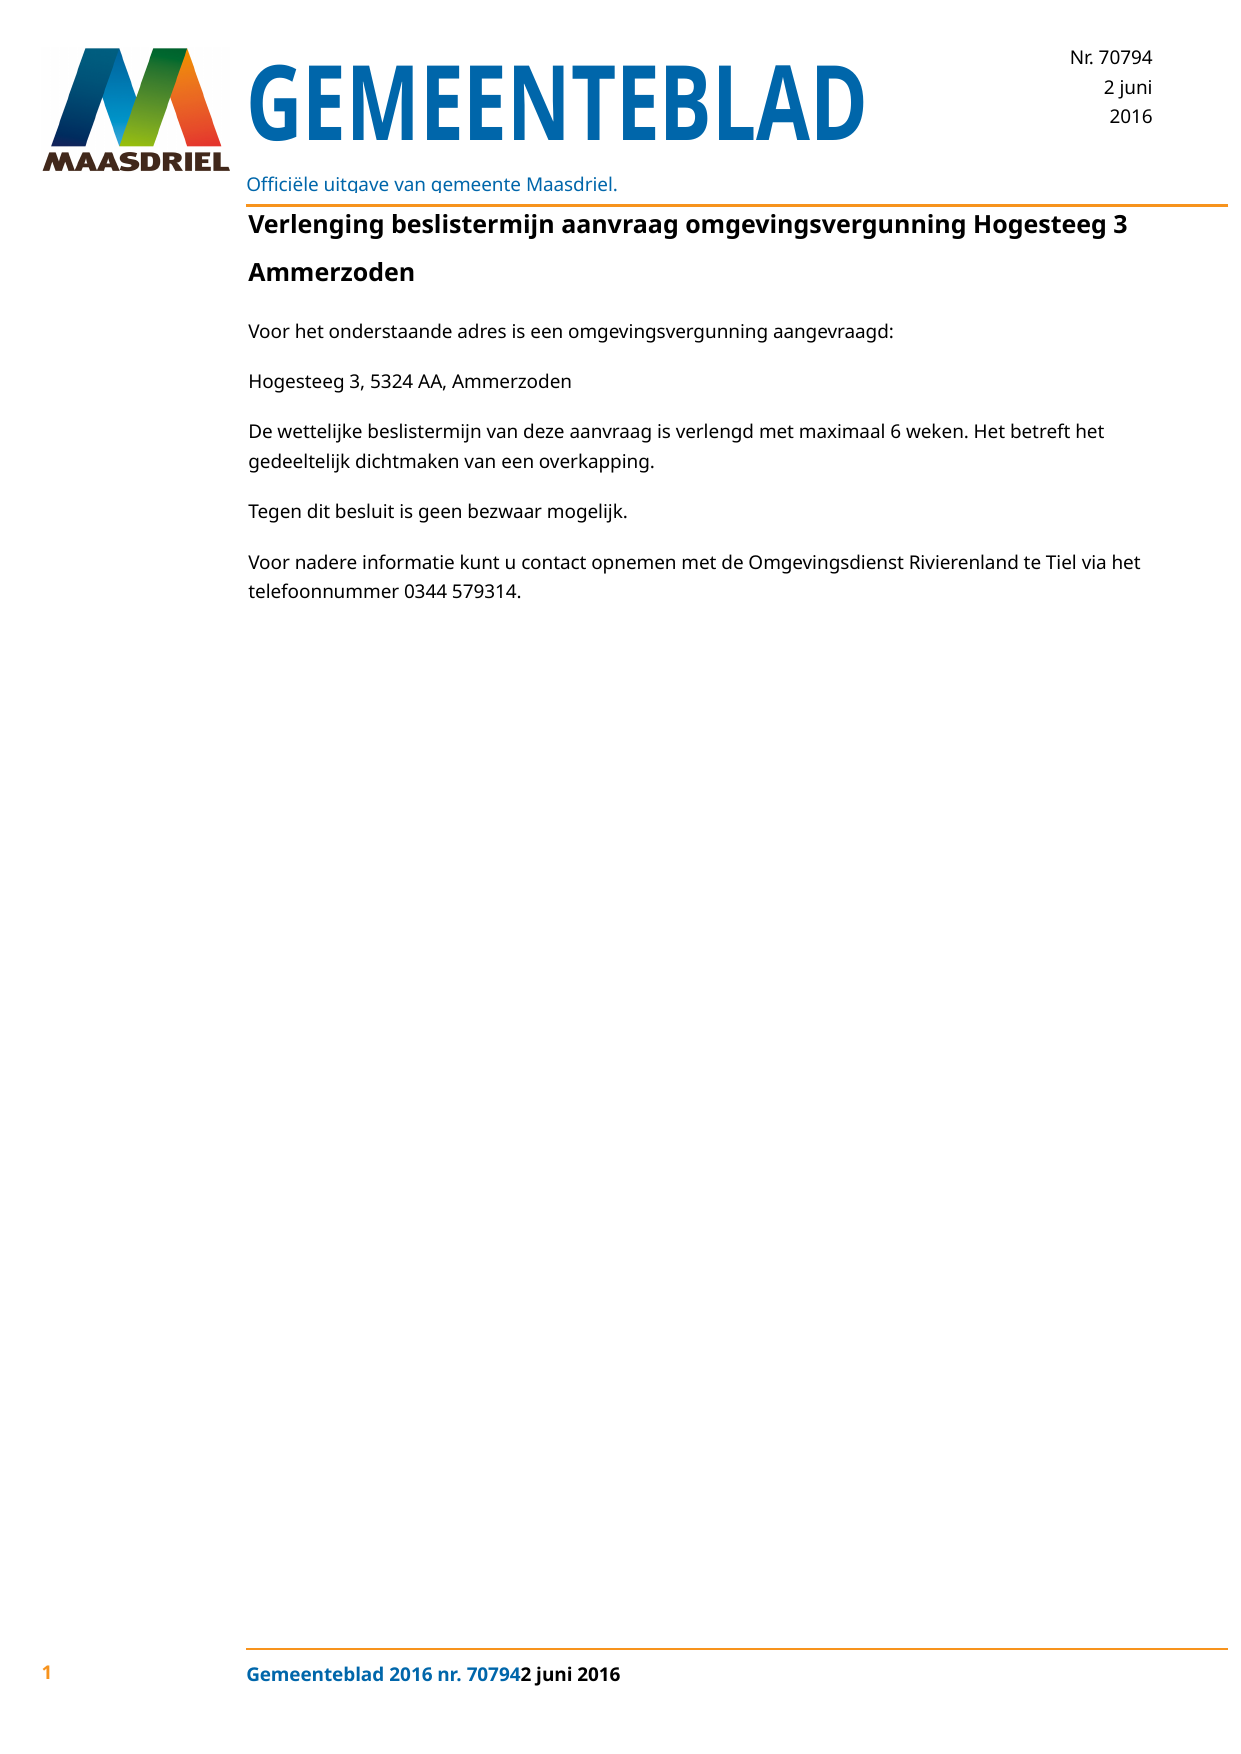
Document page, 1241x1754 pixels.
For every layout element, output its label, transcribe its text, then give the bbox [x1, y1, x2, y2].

text Voor nadere informatie kunt u contact opnemen met de Omgevingsdienst Rivierenland te Tiel via het telefoonnummer 0344 579314. [248, 549, 1152, 604]
text Hogesteeg 3, 5324 AA, Ammerzoden [248, 368, 1152, 394]
text De wettelijke beslistermijn van deze aanvraag is verlengd met maximaal 6 weken. Het betreft het gedeeltelijk dichtmaken van een overkapping. [248, 419, 1152, 474]
picture [41, 47, 231, 172]
text Verlenging beslistermijn aanvraag omgevingsvergunning Hogesteeg 3 Ammerzoden [248, 207, 1152, 288]
text Tegen dit besluit is geen bezwaar mogelijk. [248, 499, 1152, 524]
text Voor het onderstaande adres is een omgevingsvergunning aangevraagd: [248, 318, 1152, 344]
